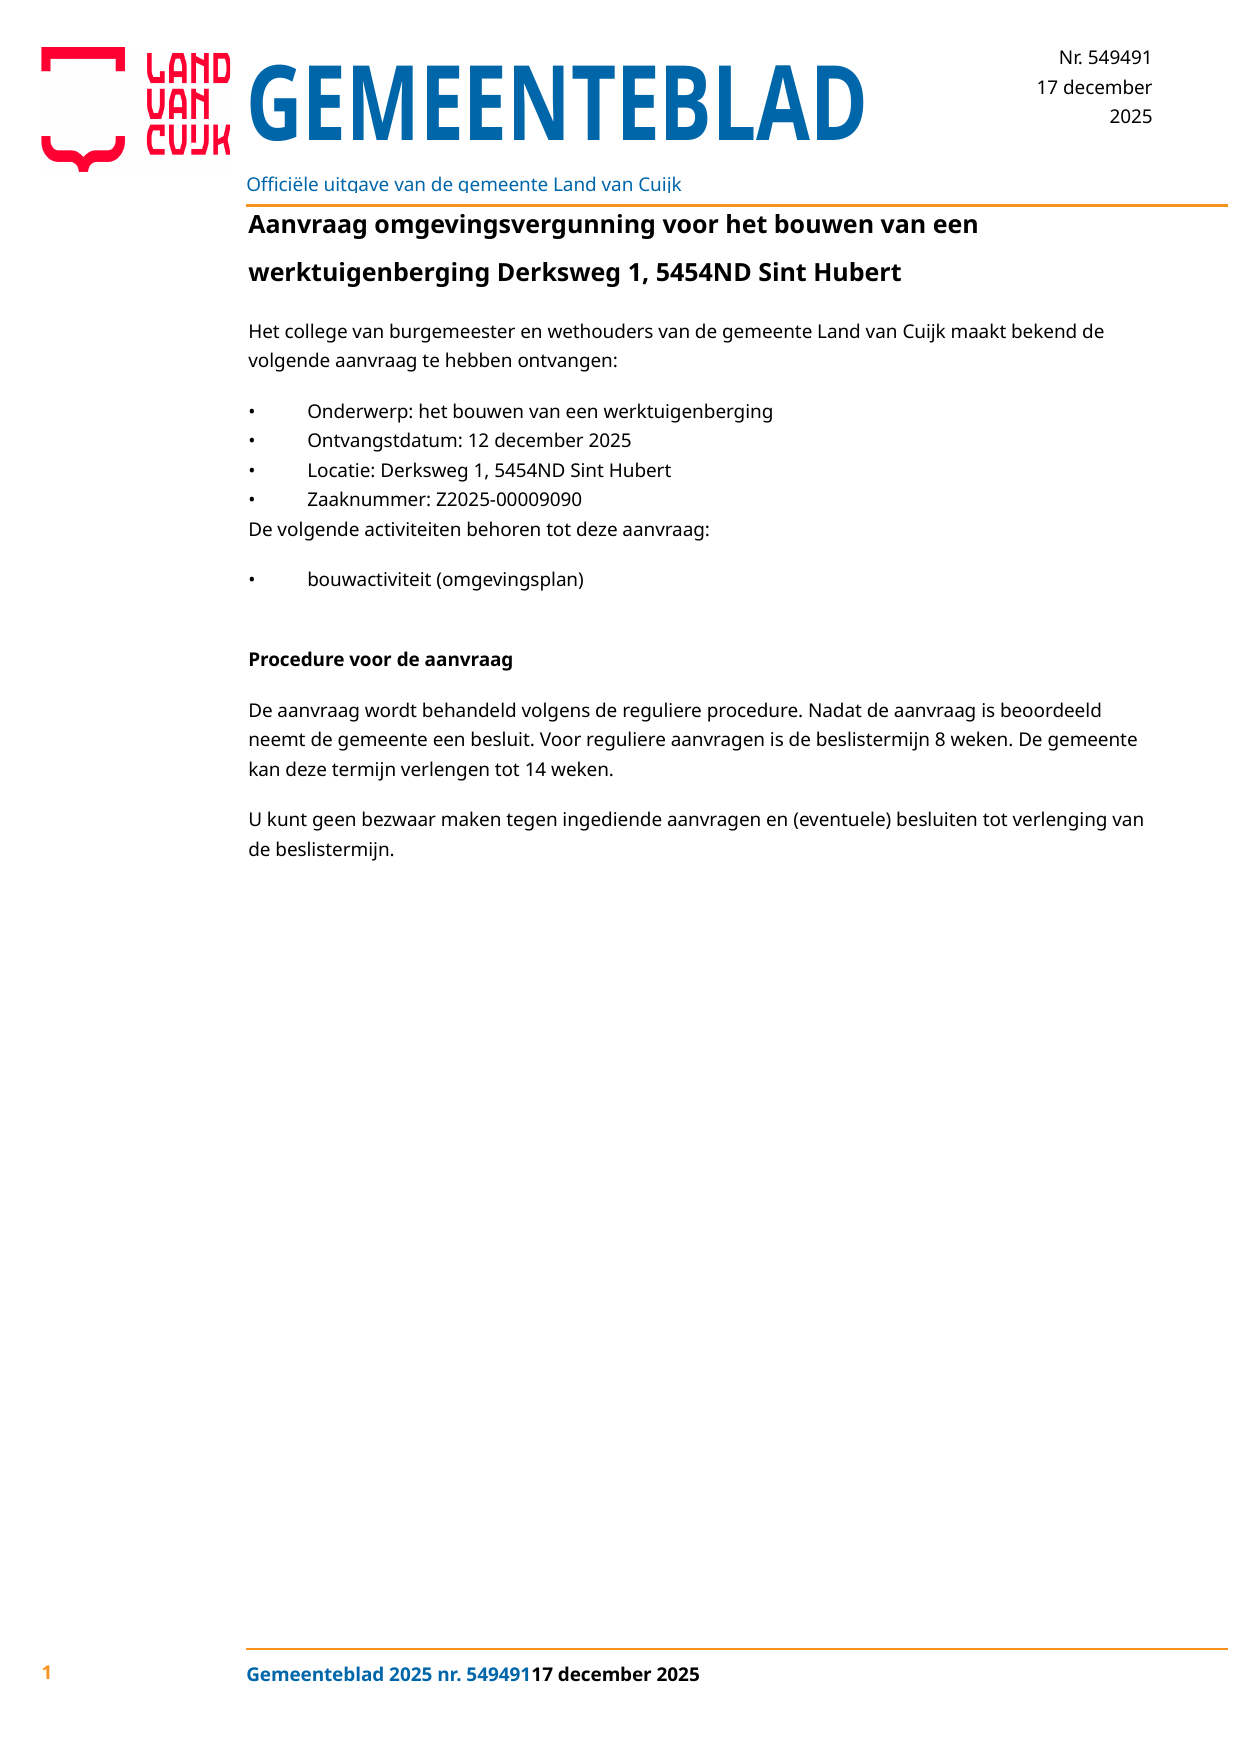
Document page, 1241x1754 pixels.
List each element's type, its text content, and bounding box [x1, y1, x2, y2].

list Zaaknummer: Z2025-00009090 [248, 487, 1152, 512]
text U kunt geen bezwaar maken tegen ingediende aanvragen en (eventuele) besluiten tot verlenging van de beslistermijn. [248, 807, 1152, 862]
text Aanvraag omgevingsvergunning voor het bouwen van een werktuigenberging Derksweg 1, 5454ND Sint Hubert [248, 207, 1152, 288]
list Locatie: Derksweg 1, 5454ND Sint Hubert [248, 457, 1152, 483]
list Ontvangstdatum: 12 december 2025 [248, 427, 1152, 453]
list Onderwerp: het bouwen van een werktuigenberging [248, 398, 1152, 424]
picture [41, 47, 231, 172]
text Procedure voor de aanvraag [248, 647, 1152, 672]
text Het college van burgemeester en wethouders van de gemeente Land van Cuijk maakt bekend de volgende aanvraag te hebben ontvangen: [248, 318, 1152, 373]
text De volgende activiteiten behoren tot deze aanvraag: [248, 516, 1152, 542]
text De aanvraag wordt behandeld volgens de reguliere procedure. Nadat de aanvraag is beoordeeld neemt de gemeente een besluit. Voor reguliere aanvragen is de beslistermijn 8 weken. De gemeente kan deze termijn verlengen tot 14 weken. [248, 697, 1152, 782]
list bouwactiviteit (omgevingsplan) [248, 567, 1152, 592]
